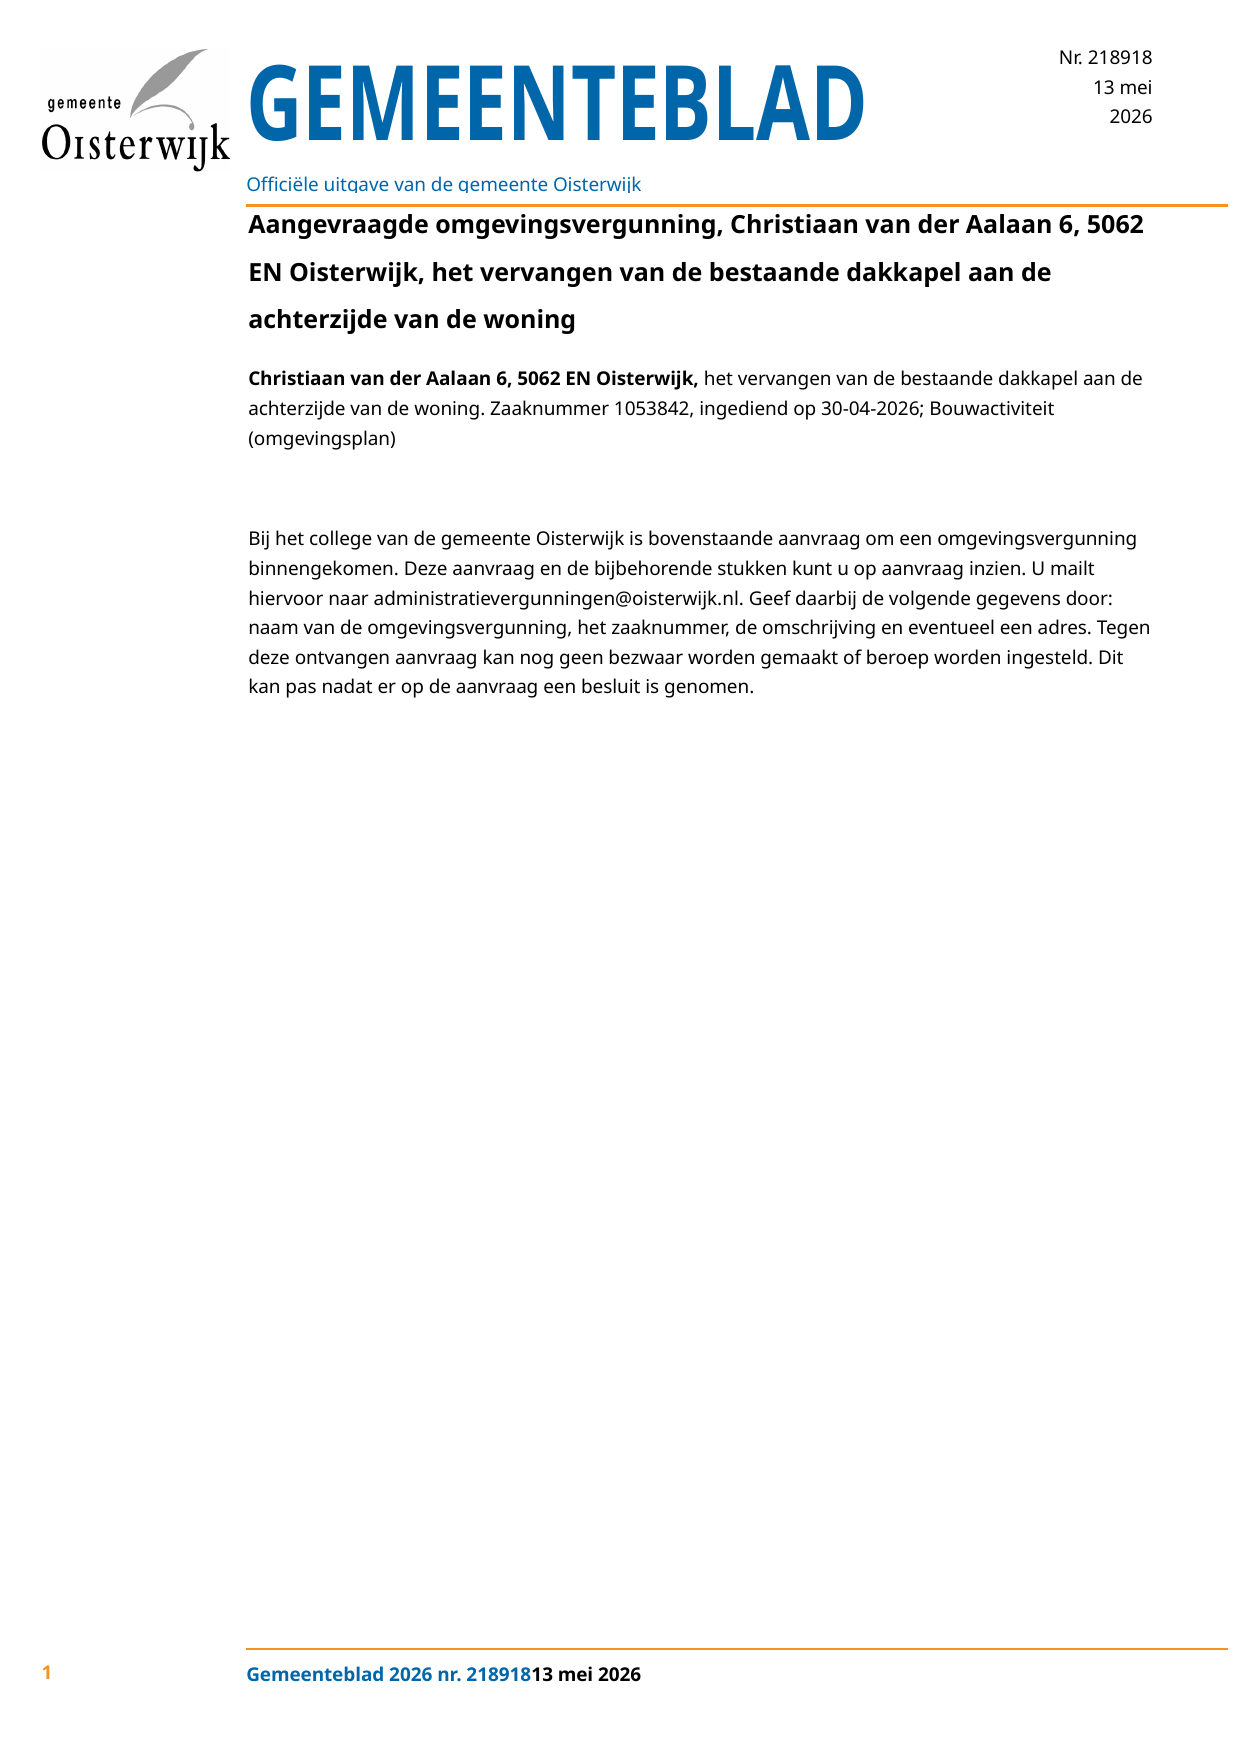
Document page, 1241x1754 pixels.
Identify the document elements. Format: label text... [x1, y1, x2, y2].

text Aangevraagde omgevingsvergunning, Christiaan van der Aalaan 6, 5062 EN Oisterwijk, het vervangen van de bestaande dakkapel aan de achterzijde van de woning [248, 207, 1152, 336]
text Bij het college van de gemeente Oisterwijk is bovenstaande aanvraag om een omgevingsvergunning binnengekomen. Deze aanvraag en de bijbehorende stukken kunt u op aanvraag inzien. U mailt hiervoor naar administratievergunningen@oisterwijk.nl. Geef daarbij de volgende gegevens door: naam van de omgevingsvergunning, het zaaknummer, de omschrijving en eventueel een adres. Tegen deze ontvangen aanvraag kan nog geen bezwaar worden gemaakt of beroep worden ingesteld. Dit kan pas nadat er op de aanvraag een besluit is genomen. [248, 526, 1152, 699]
text Christiaan van der Aalaan 6, 5062 EN Oisterwijk, het vervangen van de bestaande dakkapel aan de achterzijde van de woning. Zaaknummer 1053842, ingediend op 30-04-2026; Bouwactiviteit (omgevingsplan) [248, 366, 1152, 450]
picture [41, 47, 231, 172]
